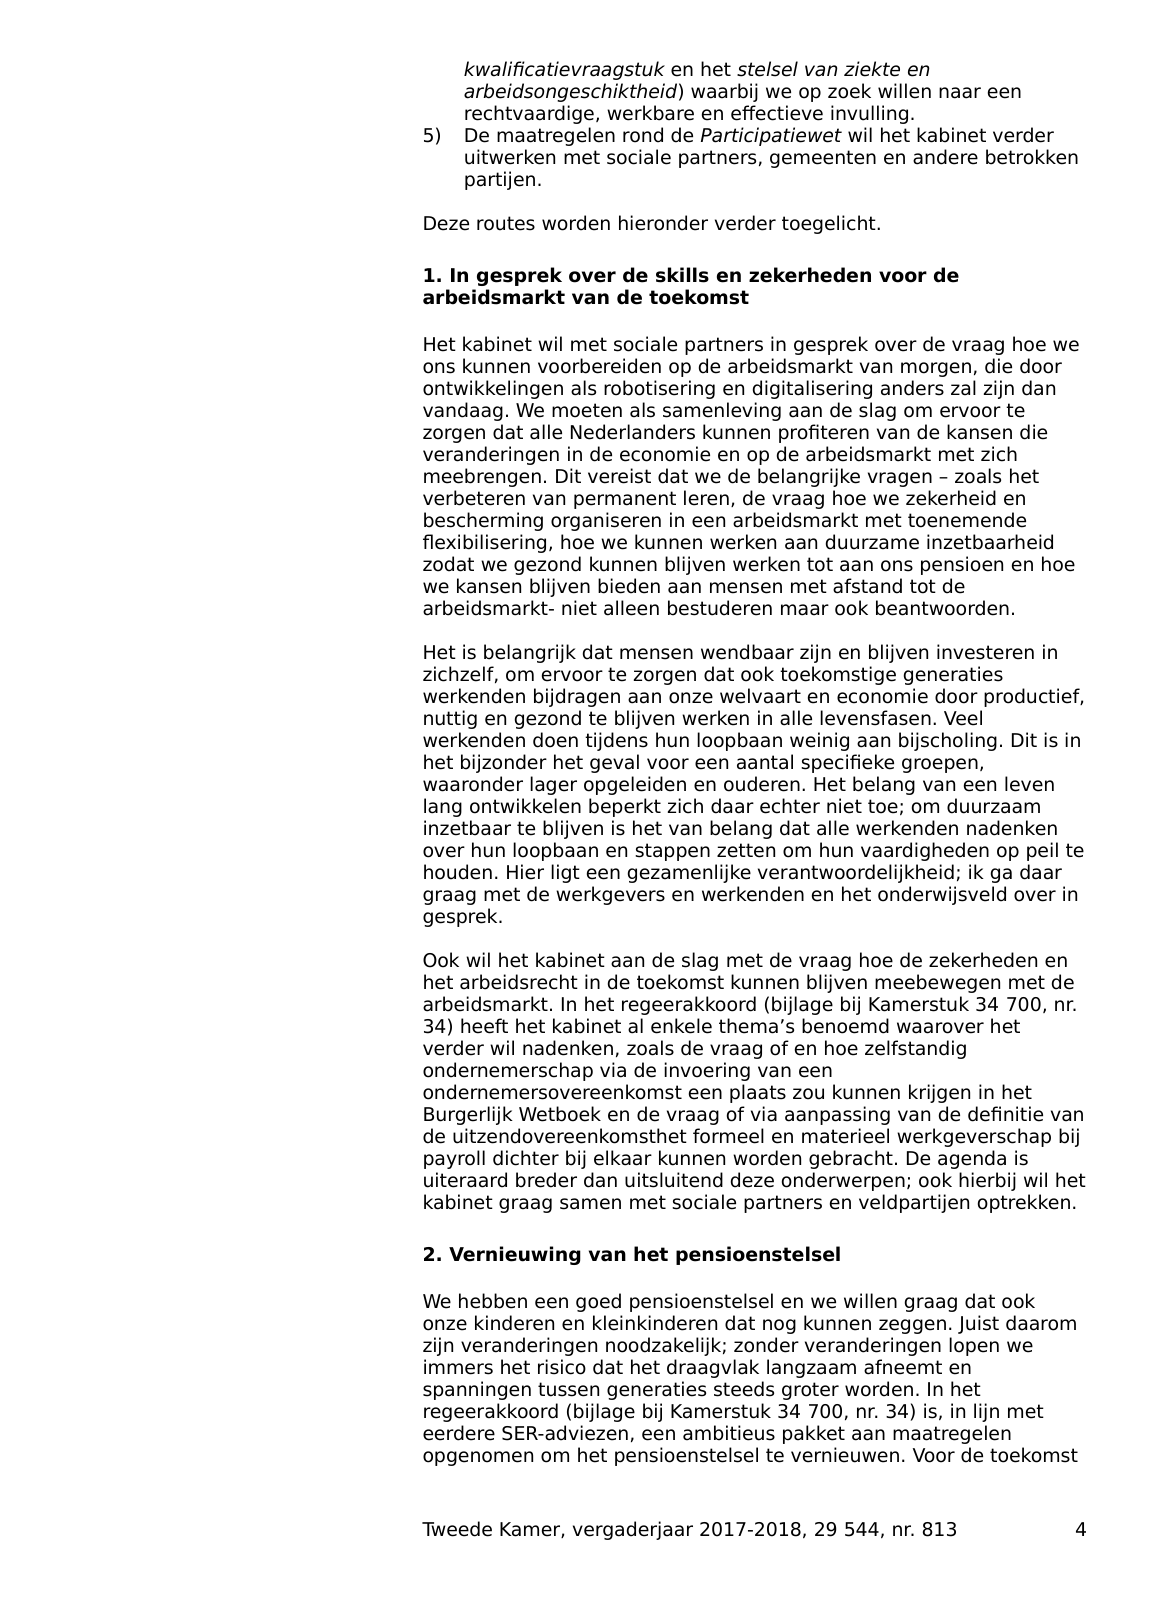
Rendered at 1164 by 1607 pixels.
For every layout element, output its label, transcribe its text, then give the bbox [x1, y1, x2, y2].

text Het is belangrijk dat mensen wendbaar zijn en blijven investeren in zichzelf, om ervoor te zorgen dat ook toekomstige generaties werkenden bijdragen aan onze welvaart en economie door productief, nuttig en gezond te blijven werken in alle levensfasen. Veel werkenden doen tijdens hun loopbaan weinig aan bijscholing. Dit is in het bijzonder het geval voor een aantal specifieke groepen, waaronder lager opgeleiden en ouderen. Het belang van een leven lang ontwikkelen beperkt zich daar echter niet toe; om duurzaam inzetbaar te blijven is het van belang dat alle werkenden nadenken over hun loopbaan en stappen zetten om hun vaardigheden op peil te houden. Hier ligt een gezamenlijke verantwoordelijkheid; ik ga daar graag met de werkgevers en werkenden en het onderwijsveld over in gesprek. [422, 642, 1087, 928]
subtitle 1. In gesprek over de skills en zekerheden voor de arbeidsmarkt van de toekomst [422, 265, 1087, 309]
text 5) De maatregelen rond de Participatiewet wil het kabinet verder uitwerken met sociale partners, gemeenten en andere betrokken partijen. [422, 125, 1087, 191]
text Ook wil het kabinet aan de slag met de vraag hoe de zekerheden en het arbeidsrecht in de toekomst kunnen blijven meebewegen met de arbeidsmarkt. In het regeerakkoord (bijlage bij Kamerstuk 34 700, nr. 34) heeft het kabinet al enkele thema’s benoemd waarover het verder wil nadenken, zoals de vraag of en hoe zelfstandig ondernemerschap via de invoering van een ondernemersovereenkomst een plaats zou kunnen krijgen in het Burgerlijk Wetboek en de vraag of via aanpassing van de definitie van de uitzendovereenkomsthet formeel en materieel werkgeverschap bij payroll dichter bij elkaar kunnen worden gebracht. De agenda is uiteraard breder dan uitsluitend deze onderwerpen; ook hierbij wil het kabinet graag samen met sociale partners en veldpartijen optrekken. [422, 950, 1087, 1214]
text Deze routes worden hieronder verder toegelicht. [422, 213, 1087, 235]
text We hebben een goed pensioenstelsel en we willen graag dat ook onze kinderen en kleinkinderen dat nog kunnen zeggen. Juist daarom zijn veranderingen noodzakelijk; zonder veranderingen lopen we immers het risico dat het draagvlak langzaam afneemt en spanningen tussen generaties steeds groter worden. In het regeerakkoord (bijlage bij Kamerstuk 34 700, nr. 34) is, in lijn met eerdere SER-adviezen, een ambitieus pakket aan maatregelen opgenomen om het pensioenstelsel te vernieuwen. Voor de toekomst [422, 1291, 1087, 1466]
text Het kabinet wil met sociale partners in gesprek over de vraag hoe we ons kunnen voorbereiden op de arbeidsmarkt van morgen, die door ontwikkelingen als robotisering en digitalisering anders zal zijn dan vandaag. We moeten als samenleving aan de slag om ervoor te zorgen dat alle Nederlanders kunnen profiteren van de kansen die veranderingen in de economie en op de arbeidsmarkt met zich meebrengen. Dit vereist dat we de belangrijke vragen – zoals het verbeteren van permanent leren, de vraag hoe we zekerheid en bescherming organiseren in een arbeidsmarkt met toenemende flexibilisering, hoe we kunnen werken aan duurzame inzetbaarheid zodat we gezond kunnen blijven werken tot aan ons pensioen en hoe we kansen blijven bieden aan mensen met afstand tot de arbeidsmarkt- niet alleen bestuderen maar ook beantwoorden. [422, 334, 1087, 620]
subtitle 2. Vernieuwing van het pensioenstelsel [422, 1244, 1087, 1266]
text kwalificatievraagstuk en het stelsel van ziekte en arbeidsongeschiktheid) waarbij we op zoek willen naar een rechtvaardige, werkbare en effectieve invulling. [422, 59, 1087, 125]
